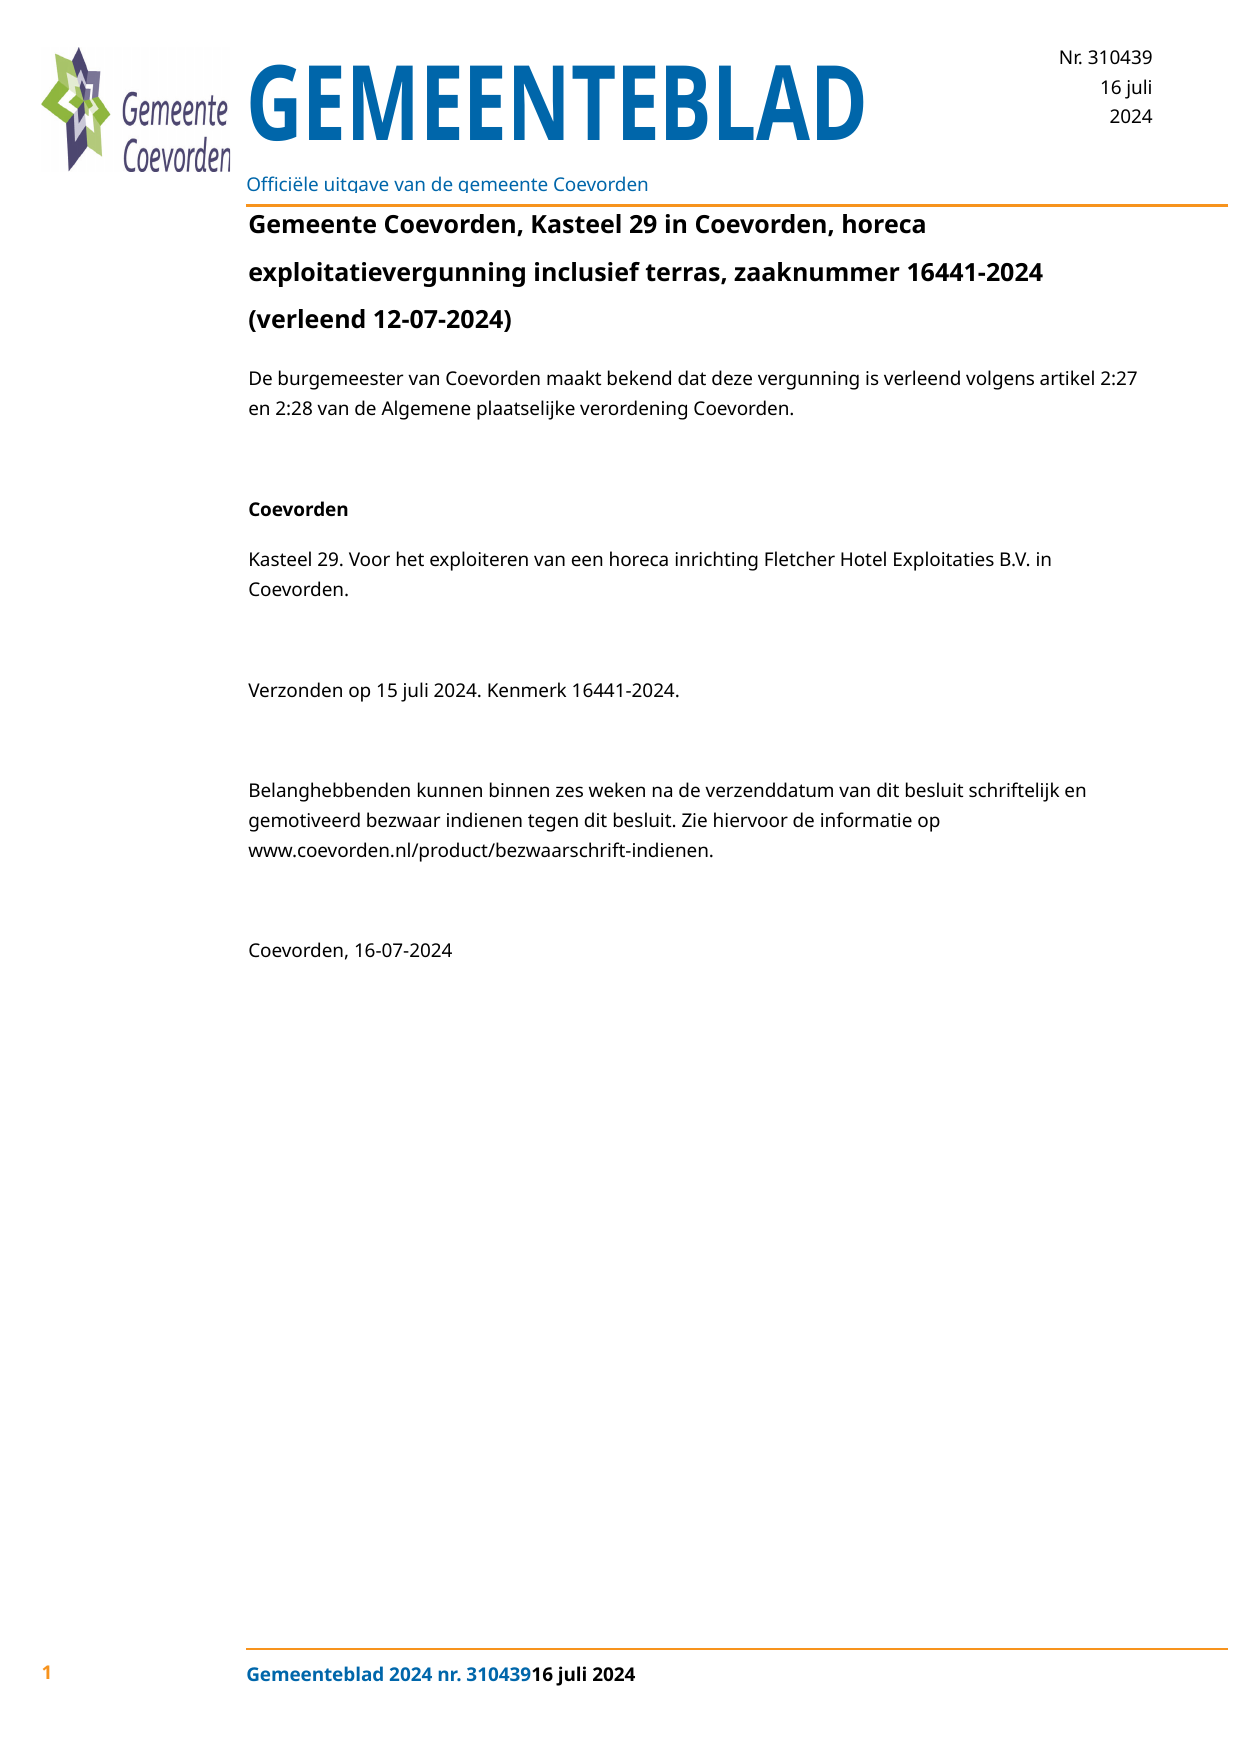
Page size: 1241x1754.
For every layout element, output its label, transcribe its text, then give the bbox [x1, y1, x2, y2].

text Belanghebbenden kunnen binnen zes weken na de verzenddatum van dit besluit schriftelijk en gemotiveerd bezwaar indienen tegen dit besluit. Zie hiervoor de informatie op www.coevorden.nl/product/bezwaarschrift-indienen. [248, 778, 1152, 862]
text Coevorden [248, 496, 1152, 522]
picture [41, 47, 231, 172]
text De burgemeester van Coevorden maakt bekend dat deze vergunning is verleend volgens artikel 2:27 en 2:28 van de Algemene plaatselijke verordening Coevorden. [248, 366, 1152, 421]
text Coevorden, 16-07-2024 [248, 938, 1152, 963]
text Kasteel 29. Voor het exploiteren van een horeca inrichting Fletcher Hotel Exploitaties B.V. in Coevorden. [248, 546, 1152, 602]
text Verzonden op 15 juli 2024. Kenmerk 16441-2024. [248, 677, 1152, 702]
text Gemeente Coevorden, Kasteel 29 in Coevorden, horeca exploitatievergunning inclusief terras, zaaknummer 16441-2024 (verleend 12-07-2024) [248, 207, 1152, 336]
